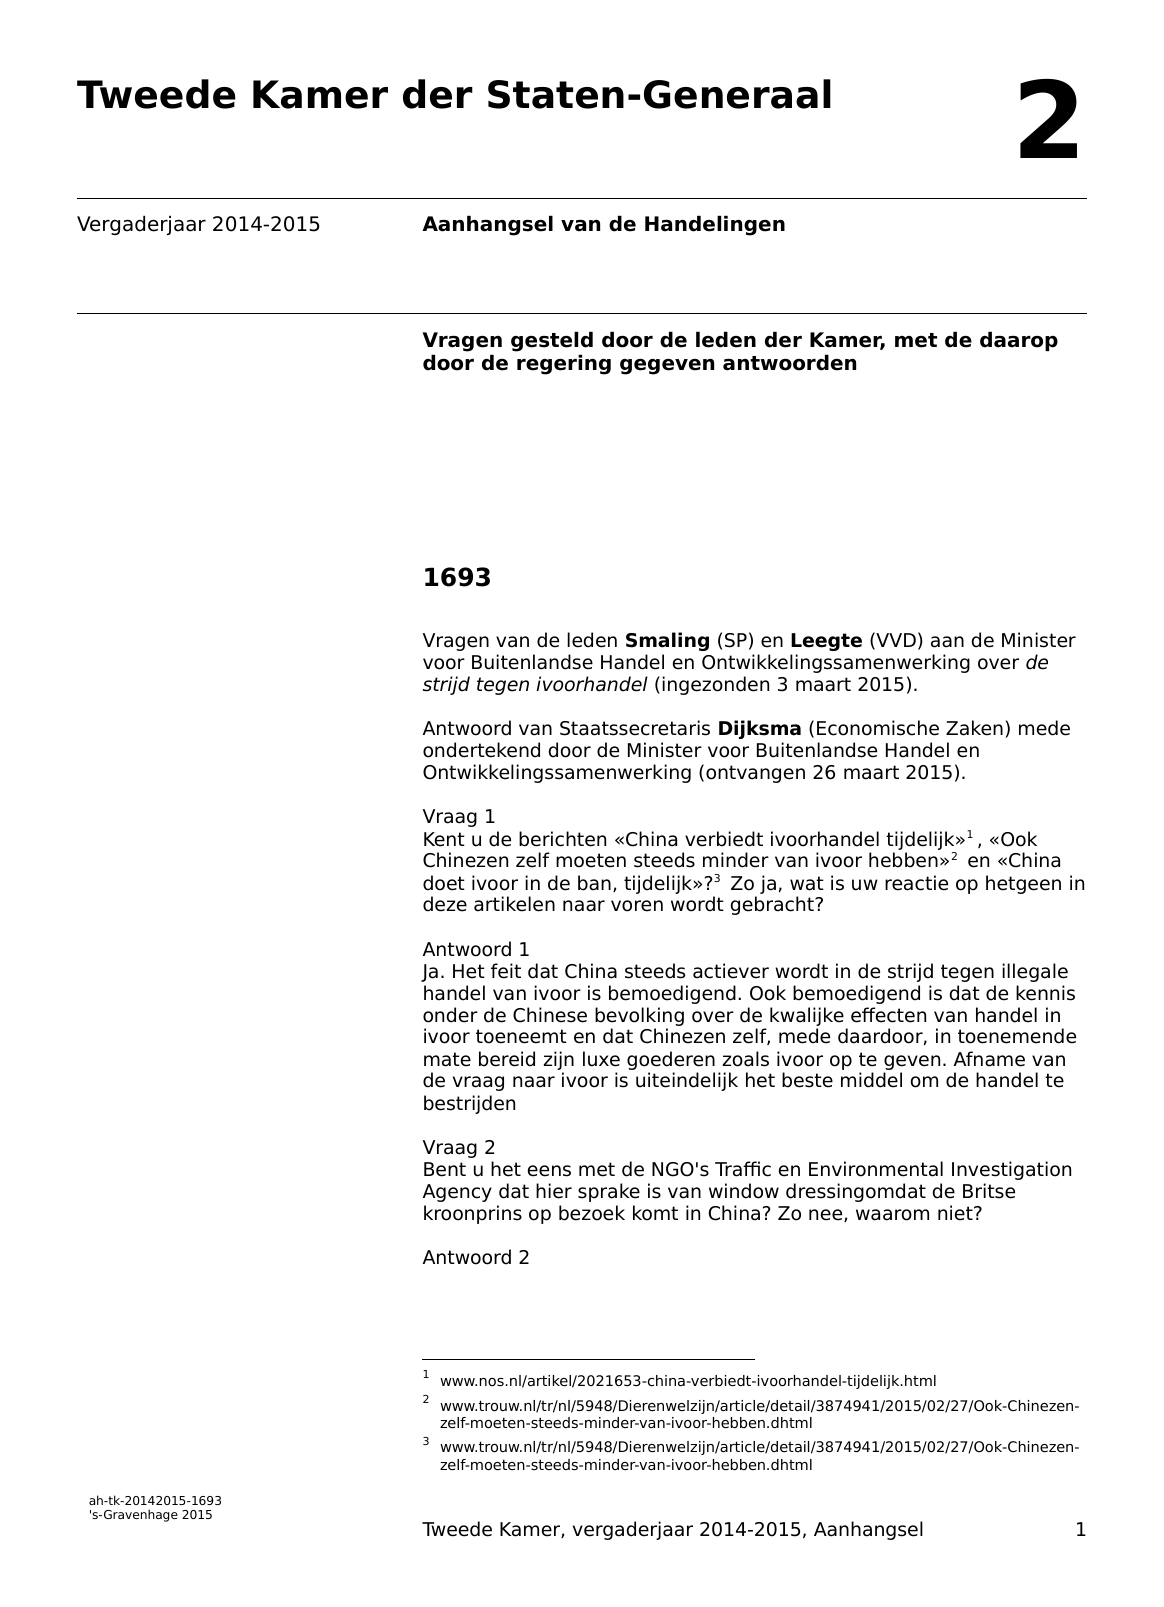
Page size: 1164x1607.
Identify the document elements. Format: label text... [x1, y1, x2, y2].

table_header Tweede Kamer der Staten-Generaal [77, 59, 886, 198]
text Vragen van de leden Smaling (SP) en Leegte (VVD) aan de Minister voor Buitenlandse Handel en Ontwikkelingssamenwerking over de strijd tegen ivoorhandel (ingezonden 3 maart 2015). [422, 630, 1087, 696]
table_header 2 [886, 59, 1087, 198]
table_cell Vergaderjaar 2014-2015 [77, 199, 422, 313]
table_cell Aanhangsel van de Handelingen [422, 199, 1087, 313]
text Antwoord van Staatssecretaris Dijksma (Economische Zaken) mede ondertekend door de Minister voor Buitenlandse Handel en Ontwikkelingssamenwerking (ontvangen 26 maart 2015). [422, 718, 1087, 784]
text Kent u de berichten «China verbiedt ivoorhandel tijdelijk», «Ook Chinezen zelf moeten steeds minder van ivoor hebben» en «China doet ivoor in de ban, tijdelijk»? Zo ja, wat is uw reactie op hetgeen in deze artikelen naar voren wordt gebracht? [422, 828, 1087, 916]
text 's-Gravenhage 2015 [88, 1508, 323, 1522]
text www.trouw.nl/tr/nl/5948/Dierenwelzijn/article/detail/3874941/2015/02/27/Ook-Chinezen-zelf-moeten-steeds-minder-van-ivoor-hebben.dhtml [422, 1393, 1087, 1432]
table_cell Vragen gesteld door de leden der Kamer, met de daarop door de regering gegeven antwoorden [422, 314, 1087, 375]
text Antwoord 2 [422, 1247, 1087, 1269]
text Bent u het eens met de NGO's Traffic en Environmental Investigation Agency dat hier sprake is van window dressingomdat de Britse kroonprins op bezoek komt in China? Zo nee, waarom niet? [422, 1158, 1087, 1224]
text ah-tk-20142015-1693 [88, 1494, 323, 1508]
text 1693 [422, 563, 1087, 592]
text Ja. Het feit dat China steeds actiever wordt in de strijd tegen illegale handel van ivoor is bemoedigend. Ook bemoedigend is dat de kennis onder de Chinese bevolking over de kwalijke effecten van handel in ivoor toeneemt en dat Chinezen zelf, mede daardoor, in toenemende mate bereid zijn luxe goederen zoals ivoor op te geven. Afname van de vraag naar ivoor is uiteindelijk het beste middel om de handel te bestrijden [422, 961, 1087, 1114]
text Vraag 2 [422, 1137, 1087, 1158]
table_cell [77, 314, 422, 375]
text www.nos.nl/artikel/2021653-china-verbiedt-ivoorhandel-tijdelijk.html [422, 1368, 1087, 1391]
text Vraag 1 [422, 806, 1087, 828]
text www.trouw.nl/tr/nl/5948/Dierenwelzijn/article/detail/3874941/2015/02/27/Ook-Chinezen-zelf-moeten-steeds-minder-van-ivoor-hebben.dhtml [422, 1435, 1087, 1474]
text Antwoord 1 [422, 938, 1087, 961]
